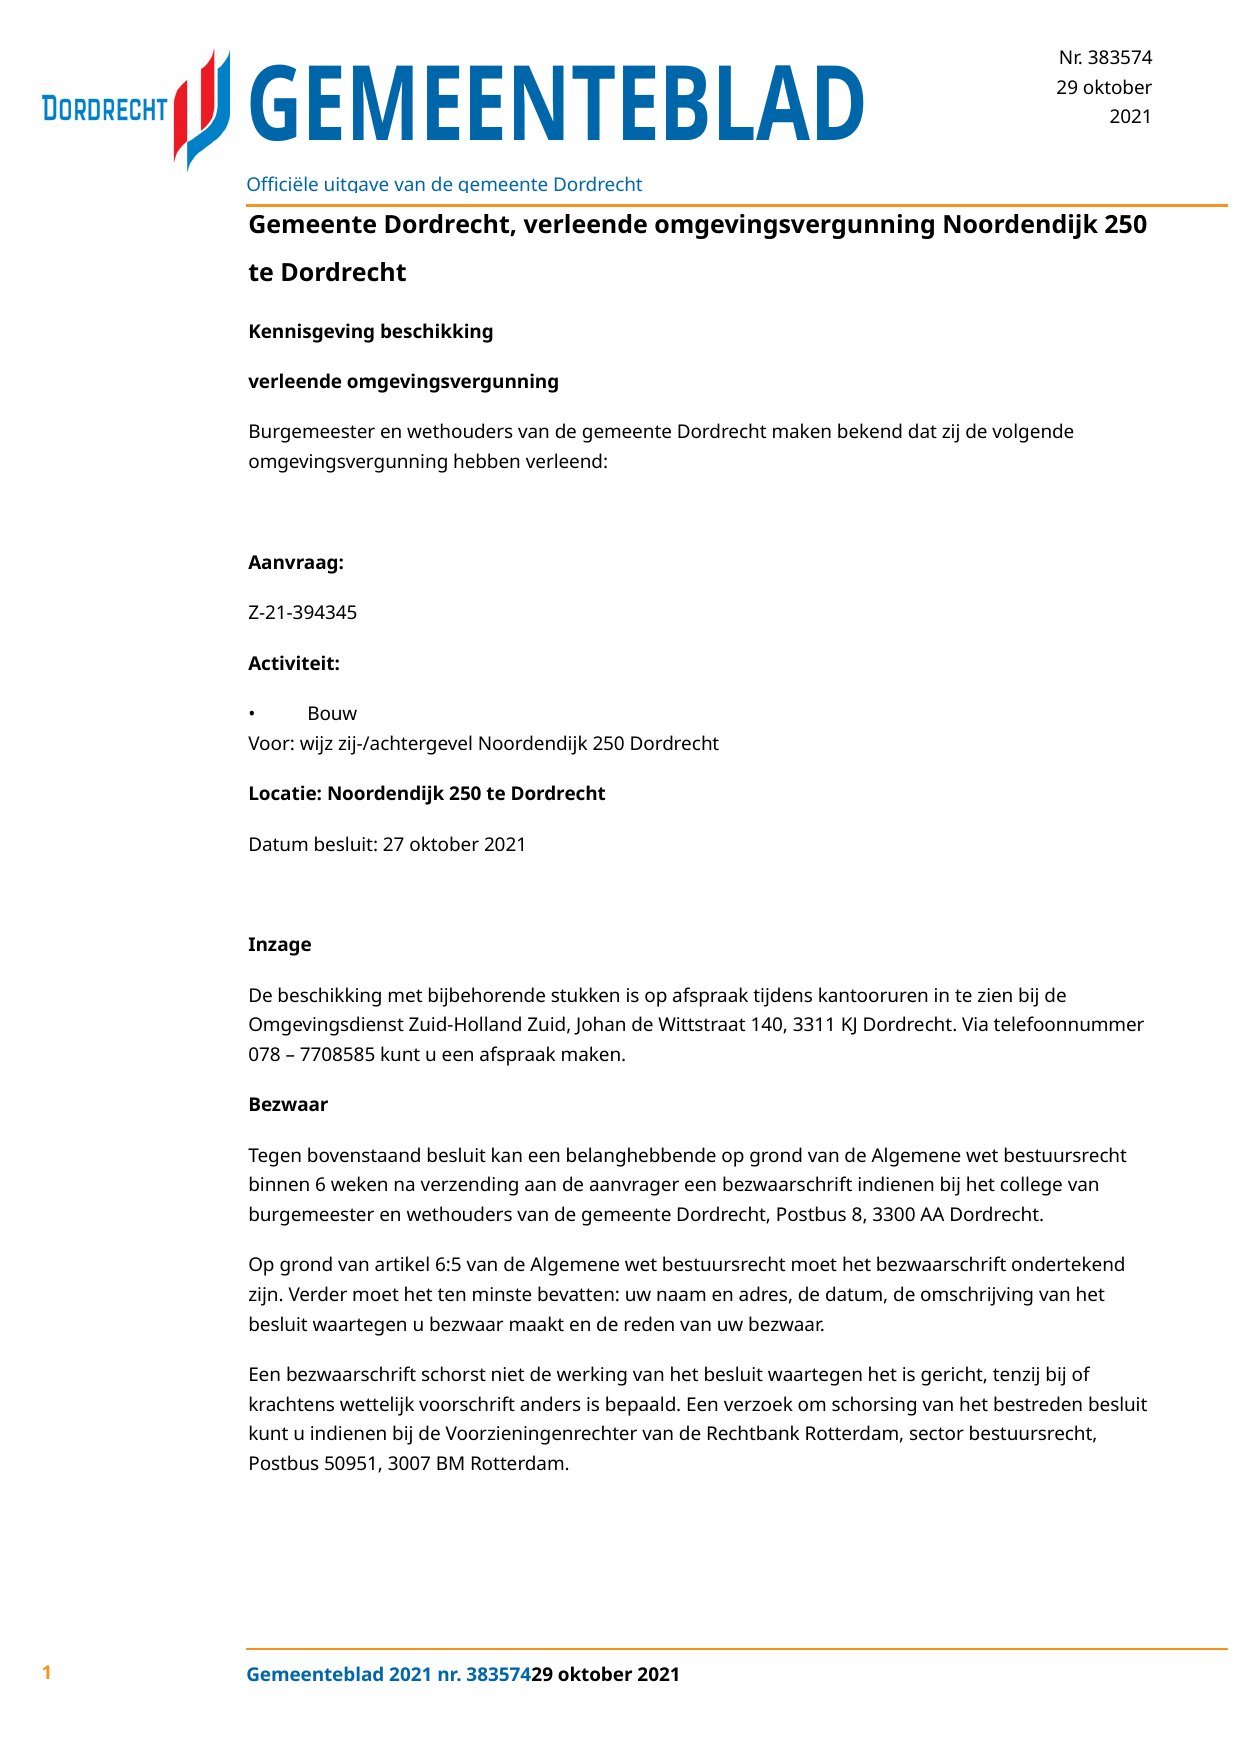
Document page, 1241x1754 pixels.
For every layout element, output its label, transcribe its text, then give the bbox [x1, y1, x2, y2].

text Gemeente Dordrecht, verleende omgevingsvergunning Noordendijk 250 te Dordrecht [248, 207, 1152, 288]
text Aanvraag: [248, 549, 1152, 575]
text Een bezwaarschrift schorst niet de werking van het besluit waartegen het is gericht, tenzij bij of krachtens wettelijk voorschrift anders is bepaald. Een verzoek om schorsing van het bestreden besluit kunt u indienen bij de Voorzieningenrechter van de Rechtbank Rotterdam, sector bestuursrecht, Postbus 50951, 3007 BM Rotterdam. [248, 1361, 1152, 1476]
text Activiteit: [248, 650, 1152, 676]
picture [41, 47, 231, 172]
text verleende omgevingsvergunning [248, 368, 1152, 394]
text Z-21-394345 [248, 599, 1152, 625]
text Datum besluit: 27 oktober 2021 [248, 831, 1152, 857]
text Kennisgeving beschikking [248, 318, 1152, 344]
text Bezwaar [248, 1092, 1152, 1117]
text Op grond van artikel 6:5 van de Algemene wet bestuursrecht moet het bezwaarschrift ondertekend zijn. Verder moet het ten minste bevatten: uw naam en adres, de datum, de omschrijving van het besluit waartegen u bezwaar maakt en de reden van uw bezwaar. [248, 1252, 1152, 1337]
text Voor: wijz zij-/achtergevel Noordendijk 250 Dordrecht [248, 730, 1152, 756]
text Tegen bovenstaand besluit kan een belanghebbende op grond van de Algemene wet bestuursrecht binnen 6 weken na verzending aan de aanvrager een bezwaarschrift indienen bij het college van burgemeester en wethouders van de gemeente Dordrecht, Postbus 8, 3300 AA Dordrecht. [248, 1142, 1152, 1227]
text Burgemeester en wethouders van de gemeente Dordrecht maken bekend dat zij de volgende omgevingsvergunning hebben verleend: [248, 419, 1152, 474]
text De beschikking met bijbehorende stukken is op afspraak tijdens kantooruren in te zien bij de Omgevingsdienst Zuid-Holland Zuid, Johan de Wittstraat 140, 3311 KJ Dordrecht. Via telefoonnummer 078 – 7708585 kunt u een afspraak maken. [248, 982, 1152, 1067]
list Bouw [248, 700, 1152, 726]
text Inzage [248, 932, 1152, 957]
text Locatie: Noordendijk 250 te Dordrecht [248, 780, 1152, 806]
